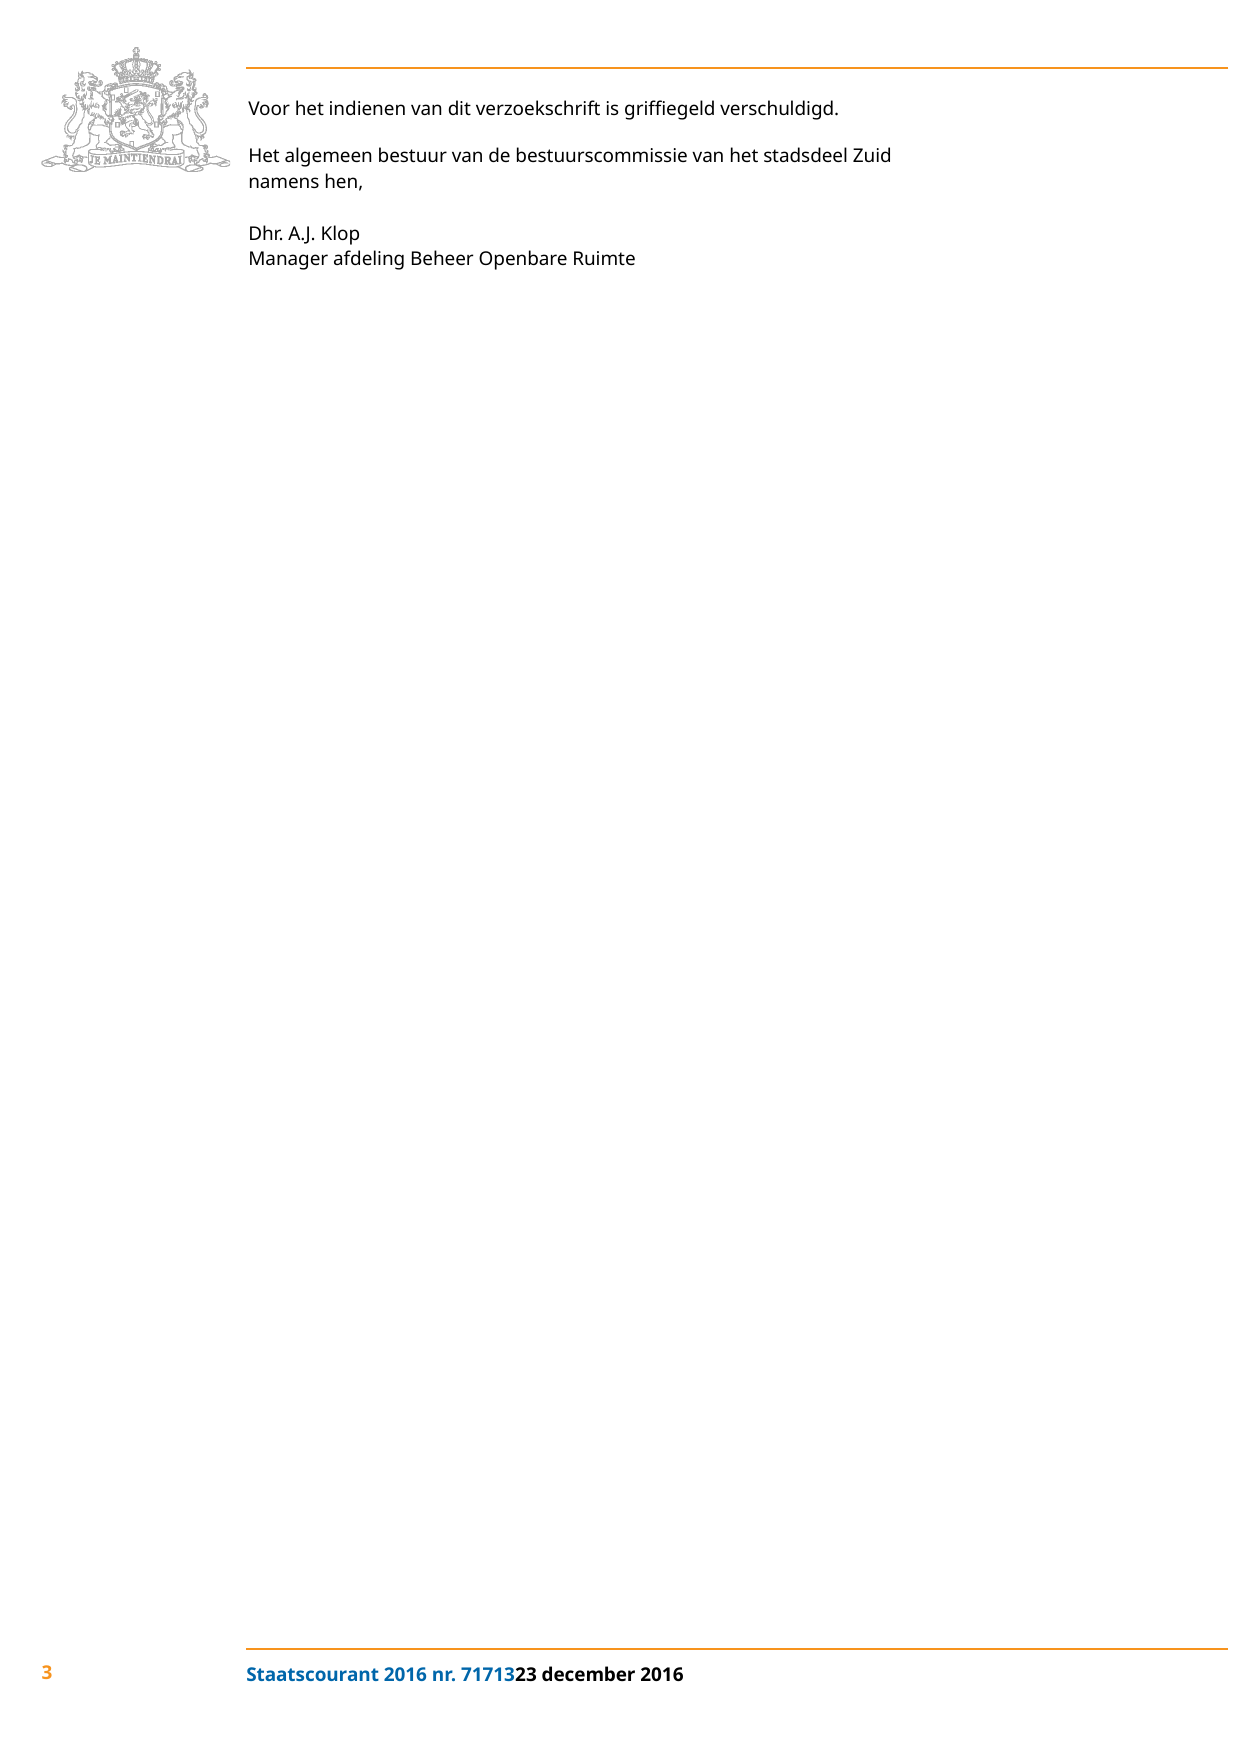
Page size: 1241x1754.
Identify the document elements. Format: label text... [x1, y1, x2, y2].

text Manager afdeling Beheer Openbare Ruimte [248, 246, 1152, 271]
text Voor het indienen van dit verzoekschrift is griffiegeld verschuldigd. [248, 95, 1152, 121]
picture [41, 47, 231, 172]
text Dhr. A.J. Klop [248, 220, 1152, 246]
text namens hen, [248, 168, 1152, 194]
text Het algemeen bestuur van de bestuurscommissie van het stadsdeel Zuid [248, 143, 1152, 168]
